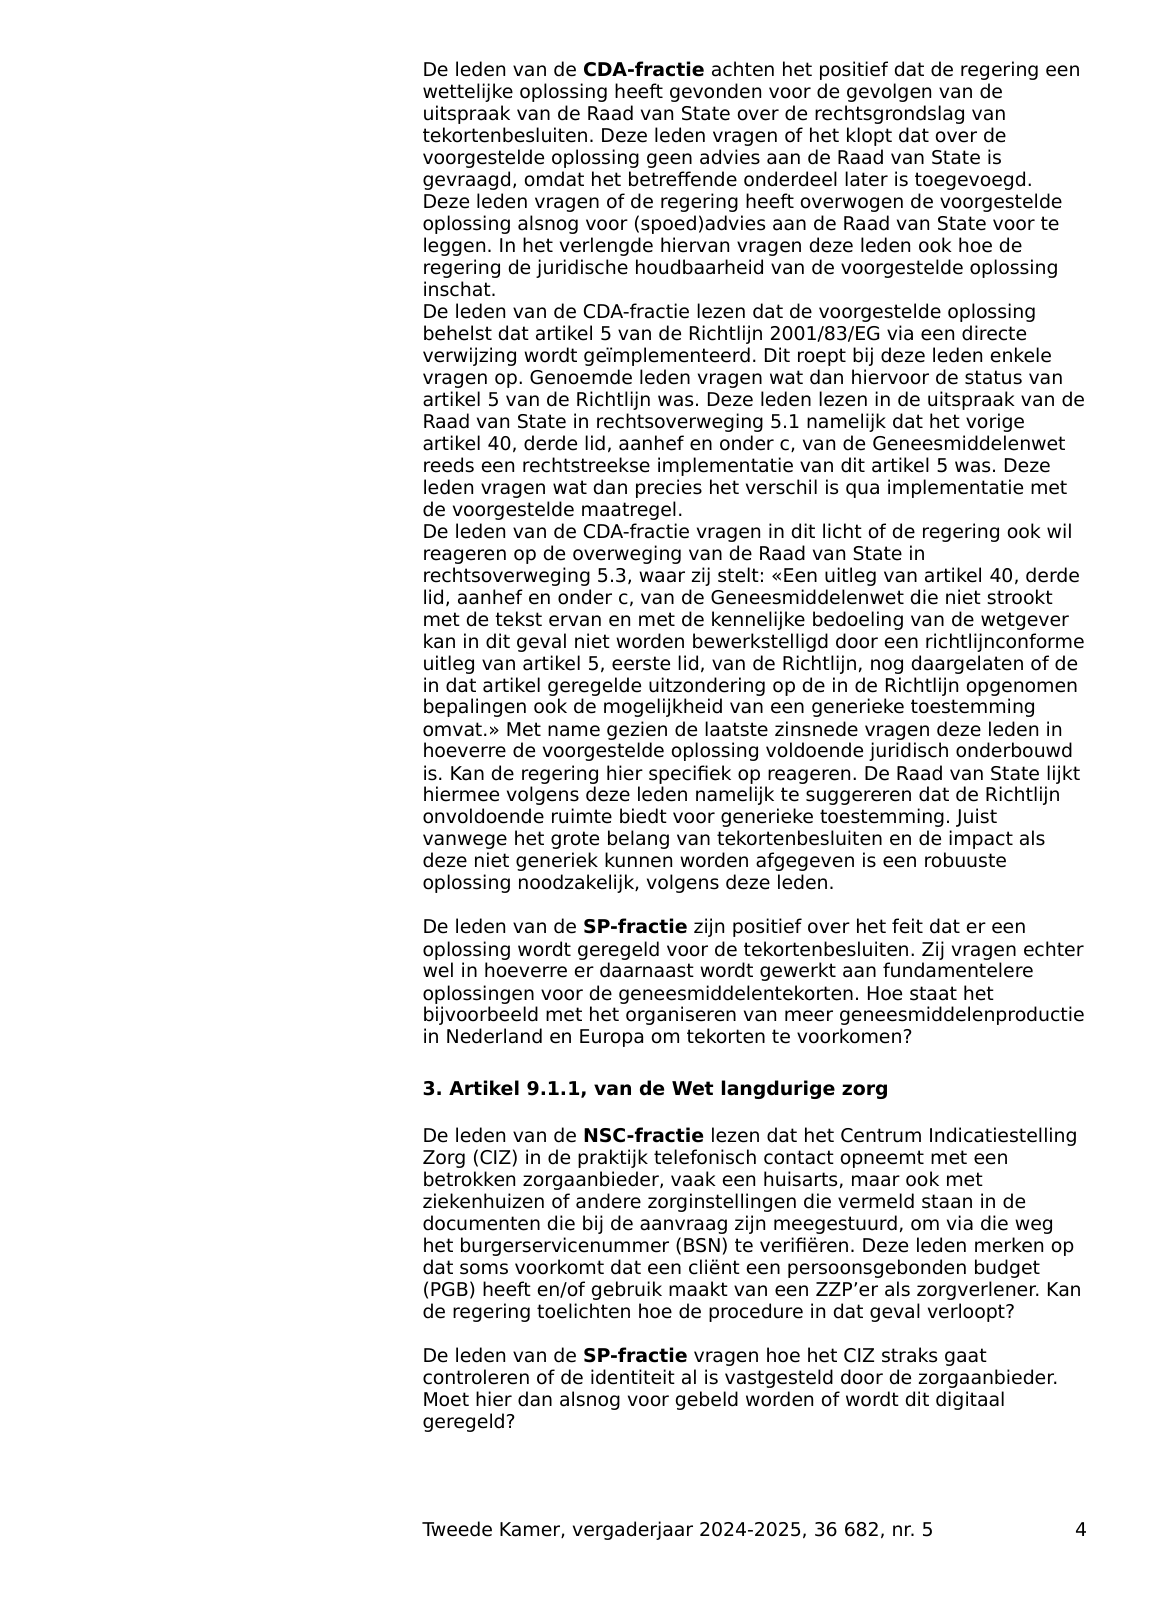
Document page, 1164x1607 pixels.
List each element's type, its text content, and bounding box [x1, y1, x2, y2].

text De leden van de CDA-fractie achten het positief dat de regering een wettelijke oplossing heeft gevonden voor de gevolgen van de uitspraak van de Raad van State over de rechtsgrondslag van tekortenbesluiten. Deze leden vragen of het klopt dat over de voorgestelde oplossing geen advies aan de Raad van State is gevraagd, omdat het betreffende onderdeel later is toegevoegd. Deze leden vragen of de regering heeft overwogen de voorgestelde oplossing alsnog voor (spoed)advies aan de Raad van State voor te leggen. In het verlengde hiervan vragen deze leden ook hoe de regering de juridische houdbaarheid van de voorgestelde oplossing inschat. [422, 59, 1087, 301]
text De leden van de CDA-fractie lezen dat de voorgestelde oplossing behelst dat artikel 5 van de Richtlijn 2001/83/EG via een directe verwijzing wordt geïmplementeerd. Dit roept bij deze leden enkele vragen op. Genoemde leden vragen wat dan hiervoor de status van artikel 5 van de Richtlijn was. Deze leden lezen in de uitspraak van de Raad van State in rechtsoverweging 5.1 namelijk dat het vorige artikel 40, derde lid, aanhef en onder c, van de Geneesmiddelenwet reeds een rechtstreekse implementatie van dit artikel 5 was. Deze leden vragen wat dan precies het verschil is qua implementatie met de voorgestelde maatregel. [422, 301, 1087, 521]
text De leden van de NSC-fractie lezen dat het Centrum Indicatiestelling Zorg (CIZ) in de praktijk telefonisch contact opneemt met een betrokken zorgaanbieder, vaak een huisarts, maar ook met ziekenhuizen of andere zorginstellingen die vermeld staan in de documenten die bij de aanvraag zijn meegestuurd, om via die weg het burgerservicenummer (BSN) te verifiëren. Deze leden merken op dat soms voorkomt dat een cliënt een persoonsgebonden budget (PGB) heeft en/of gebruik maakt van een ZZP’er als zorgverlener. Kan de regering toelichten hoe de procedure in dat geval verloopt? [422, 1125, 1087, 1323]
text De leden van de SP-fractie vragen hoe het CIZ straks gaat controleren of de identiteit al is vastgesteld door de zorgaanbieder. Moet hier dan alsnog voor gebeld worden of wordt dit digitaal geregeld? [422, 1345, 1087, 1433]
subtitle 3. Artikel 9.1.1, van de Wet langdurige zorg [422, 1078, 1087, 1100]
text De leden van de SP-fractie zijn positief over het feit dat er een oplossing wordt geregeld voor de tekortenbesluiten. Zij vragen echter wel in hoeverre er daarnaast wordt gewerkt aan fundamentelere oplossingen voor de geneesmiddelentekorten. Hoe staat het bijvoorbeeld met het organiseren van meer geneesmiddelenproductie in Nederland en Europa om tekorten te voorkomen? [422, 916, 1087, 1048]
text De leden van de CDA-fractie vragen in dit licht of de regering ook wil reageren op de overweging van de Raad van State in rechtsoverweging 5.3, waar zij stelt: «Een uitleg van artikel 40, derde lid, aanhef en onder c, van de Geneesmiddelenwet die niet strookt met de tekst ervan en met de kennelijke bedoeling van de wetgever kan in dit geval niet worden bewerkstelligd door een richtlijnconforme uitleg van artikel 5, eerste lid, van de Richtlijn, nog daargelaten of de in dat artikel geregelde uitzondering op de in de Richtlijn opgenomen bepalingen ook de mogelijkheid van een generieke toestemming omvat.» Met name gezien de laatste zinsnede vragen deze leden in hoeverre de voorgestelde oplossing voldoende juridisch onderbouwd is. Kan de regering hier specifiek op reageren. De Raad van State lijkt hiermee volgens deze leden namelijk te suggereren dat de Richtlijn onvoldoende ruimte biedt voor generieke toestemming. Juist vanwege het grote belang van tekortenbesluiten en de impact als deze niet generiek kunnen worden afgegeven is een robuuste oplossing noodzakelijk, volgens deze leden. [422, 521, 1087, 894]
